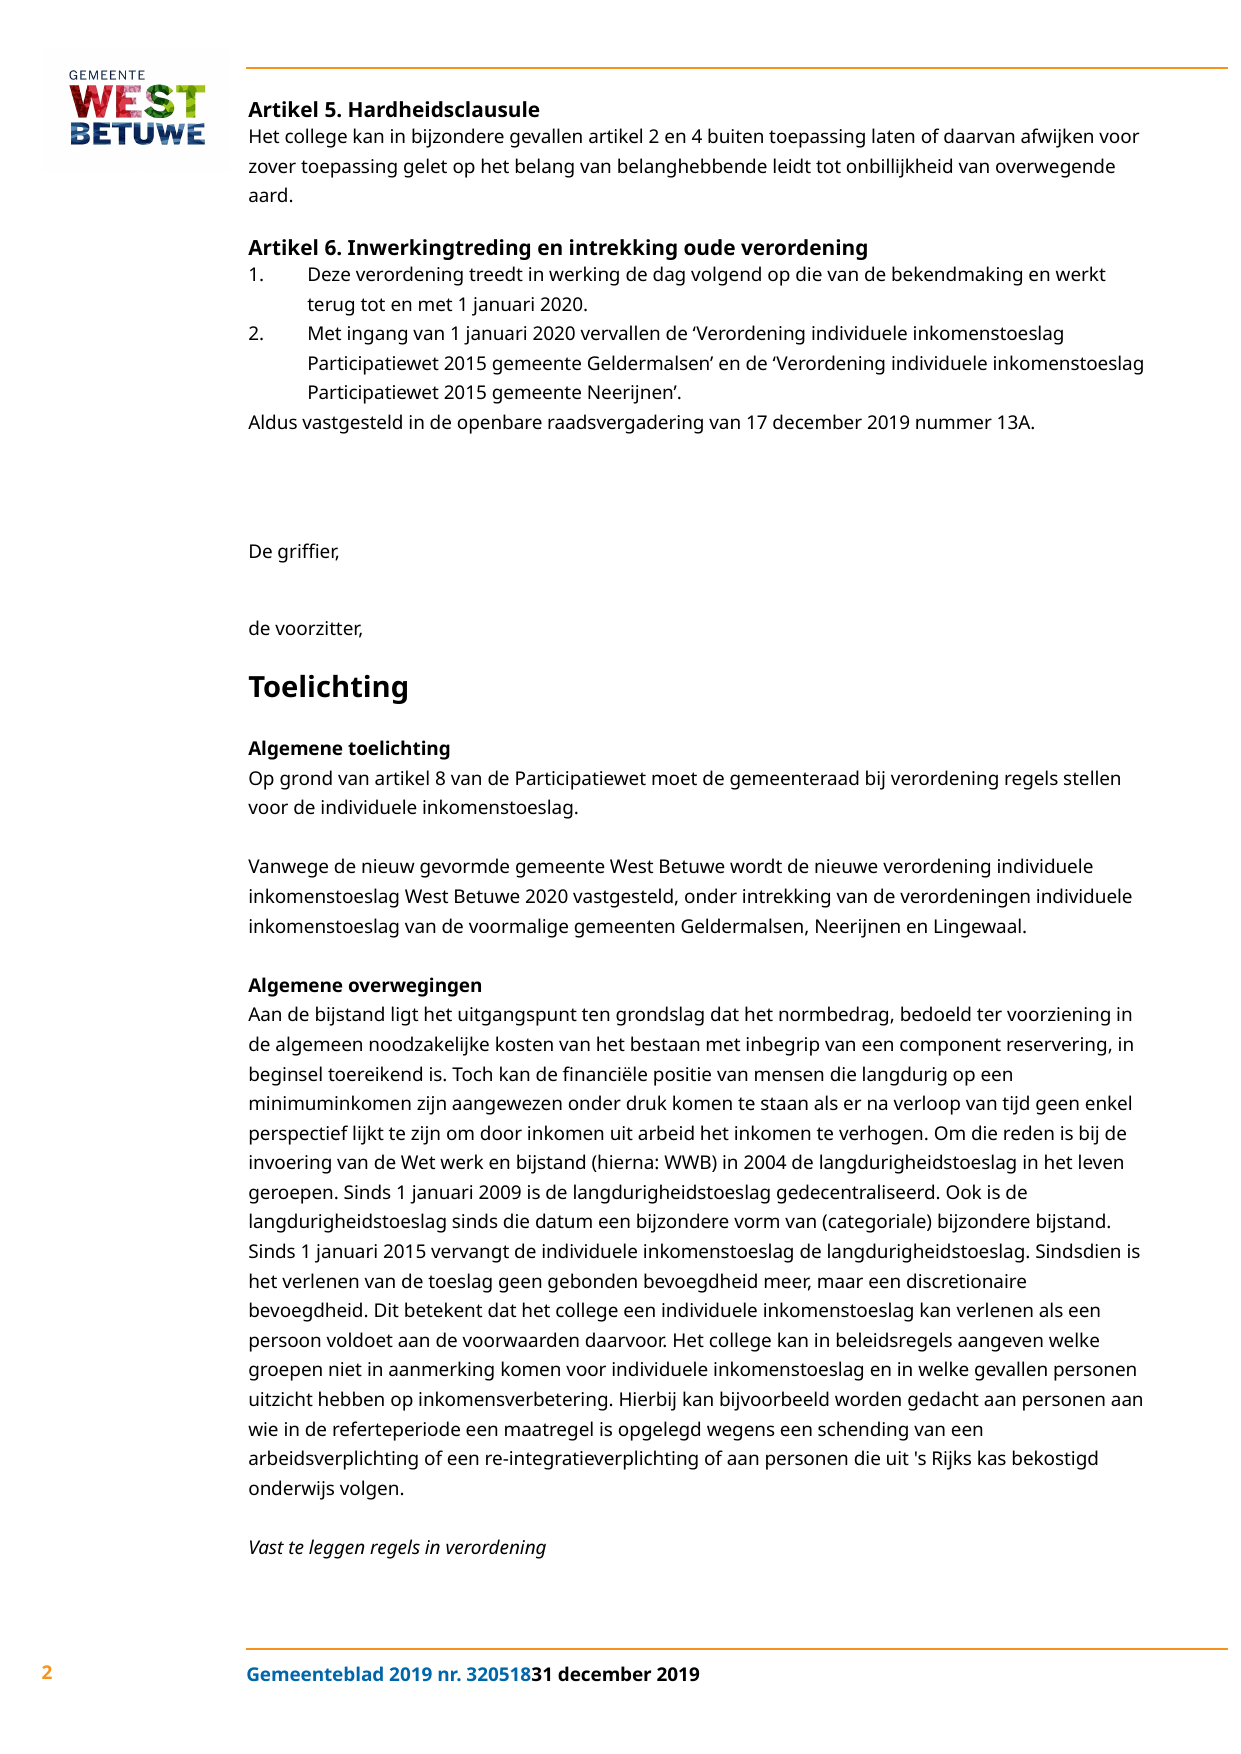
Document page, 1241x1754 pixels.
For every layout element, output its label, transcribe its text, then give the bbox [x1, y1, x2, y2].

text Algemene toelichting [248, 735, 1152, 761]
text Artikel 6. Inwerkingtreding en intrekking oude verordening [248, 233, 1152, 261]
text Op grond van artikel 8 van de Participatiewet moet de gemeenteraad bij verordening regels stellen voor de individuele inkomenstoeslag. [248, 765, 1152, 820]
text De griffier, [248, 538, 1152, 563]
text Algemene overwegingen [248, 972, 1152, 998]
text Aan de bijstand ligt het uitgangspunt ten grondslag dat het normbedrag, bedoeld ter voorziening in de algemeen noodzakelijke kosten van het bestaan met inbegrip van een component reservering, in beginsel toereikend is. Toch kan de financiële positie van mensen die langdurig op een minimuminkomen zijn aangewezen onder druk komen te staan als er na verloop van tijd geen enkel perspectief lijkt te zijn om door inkomen uit arbeid het inkomen te verhogen. Om die reden is bij de invoering van de Wet werk en bijstand (hierna: WWB) in 2004 de langdurigheidstoeslag in het leven geroepen. Sinds 1 januari 2009 is de langdurigheidstoeslag gedecentraliseerd. Ook is de langdurigheidstoeslag sinds die datum een bijzondere vorm van (categoriale) bijzondere bijstand. Sinds 1 januari 2015 vervangt de individuele inkomenstoeslag de langdurigheidstoeslag. Sindsdien is het verlenen van de toeslag geen gebonden bevoegdheid meer, maar een discretionaire bevoegdheid. Dit betekent dat het college een individuele inkomenstoeslag kan verlenen als een persoon voldoet aan de voorwaarden daarvoor. Het college kan in beleidsregels aangeven welke groepen niet in aanmerking komen voor individuele inkomenstoeslag en in welke gevallen personen uitzicht hebben op inkomensverbetering. Hierbij kan bijvoorbeeld worden gedacht aan personen aan wie in de referteperiode een maatregel is opgelegd wegens een schending van een arbeidsverplichting of een re-integratieverplichting of aan personen die uit 's Rijks kas bekostigd onderwijs volgen. [248, 1002, 1152, 1501]
list Met ingang van 1 januari 2020 vervallen de ‘Verordening individuele inkomenstoeslag Participatiewet 2015 gemeente Geldermalsen’ en de ‘Verordening individuele inkomenstoeslag Participatiewet 2015 gemeente Neerijnen’. [248, 320, 1152, 405]
text Toelichting [248, 666, 1152, 706]
text Het college kan in bijzondere gevallen artikel 2 en 4 buiten toepassing laten of daarvan afwijken voor zover toepassing gelet op het belang van belanghebbende leidt tot onbillijkheid van overwegende aard. [248, 123, 1152, 208]
text Vanwege de nieuw gevormde gemeente West Betuwe wordt de nieuwe verordening individuele inkomenstoeslag West Betuwe 2020 vastgesteld, onder intrekking van de verordeningen individuele inkomenstoeslag van de voormalige gemeenten Geldermalsen, Neerijnen en Lingewaal. [248, 854, 1152, 938]
text Aldus vastgesteld in de openbare raadsvergadering van 17 december 2019 nummer 13A. [248, 409, 1152, 435]
list Deze verordening treedt in werking de dag volgend op die van de bekendmaking en werkt terug tot en met 1 januari 2020. [248, 261, 1152, 317]
text Artikel 5. Hardheidsclausule [248, 95, 1152, 123]
text Vast te leggen regels in verordening [248, 1534, 1152, 1560]
picture [41, 47, 231, 172]
text de voorzitter, [248, 615, 1152, 641]
